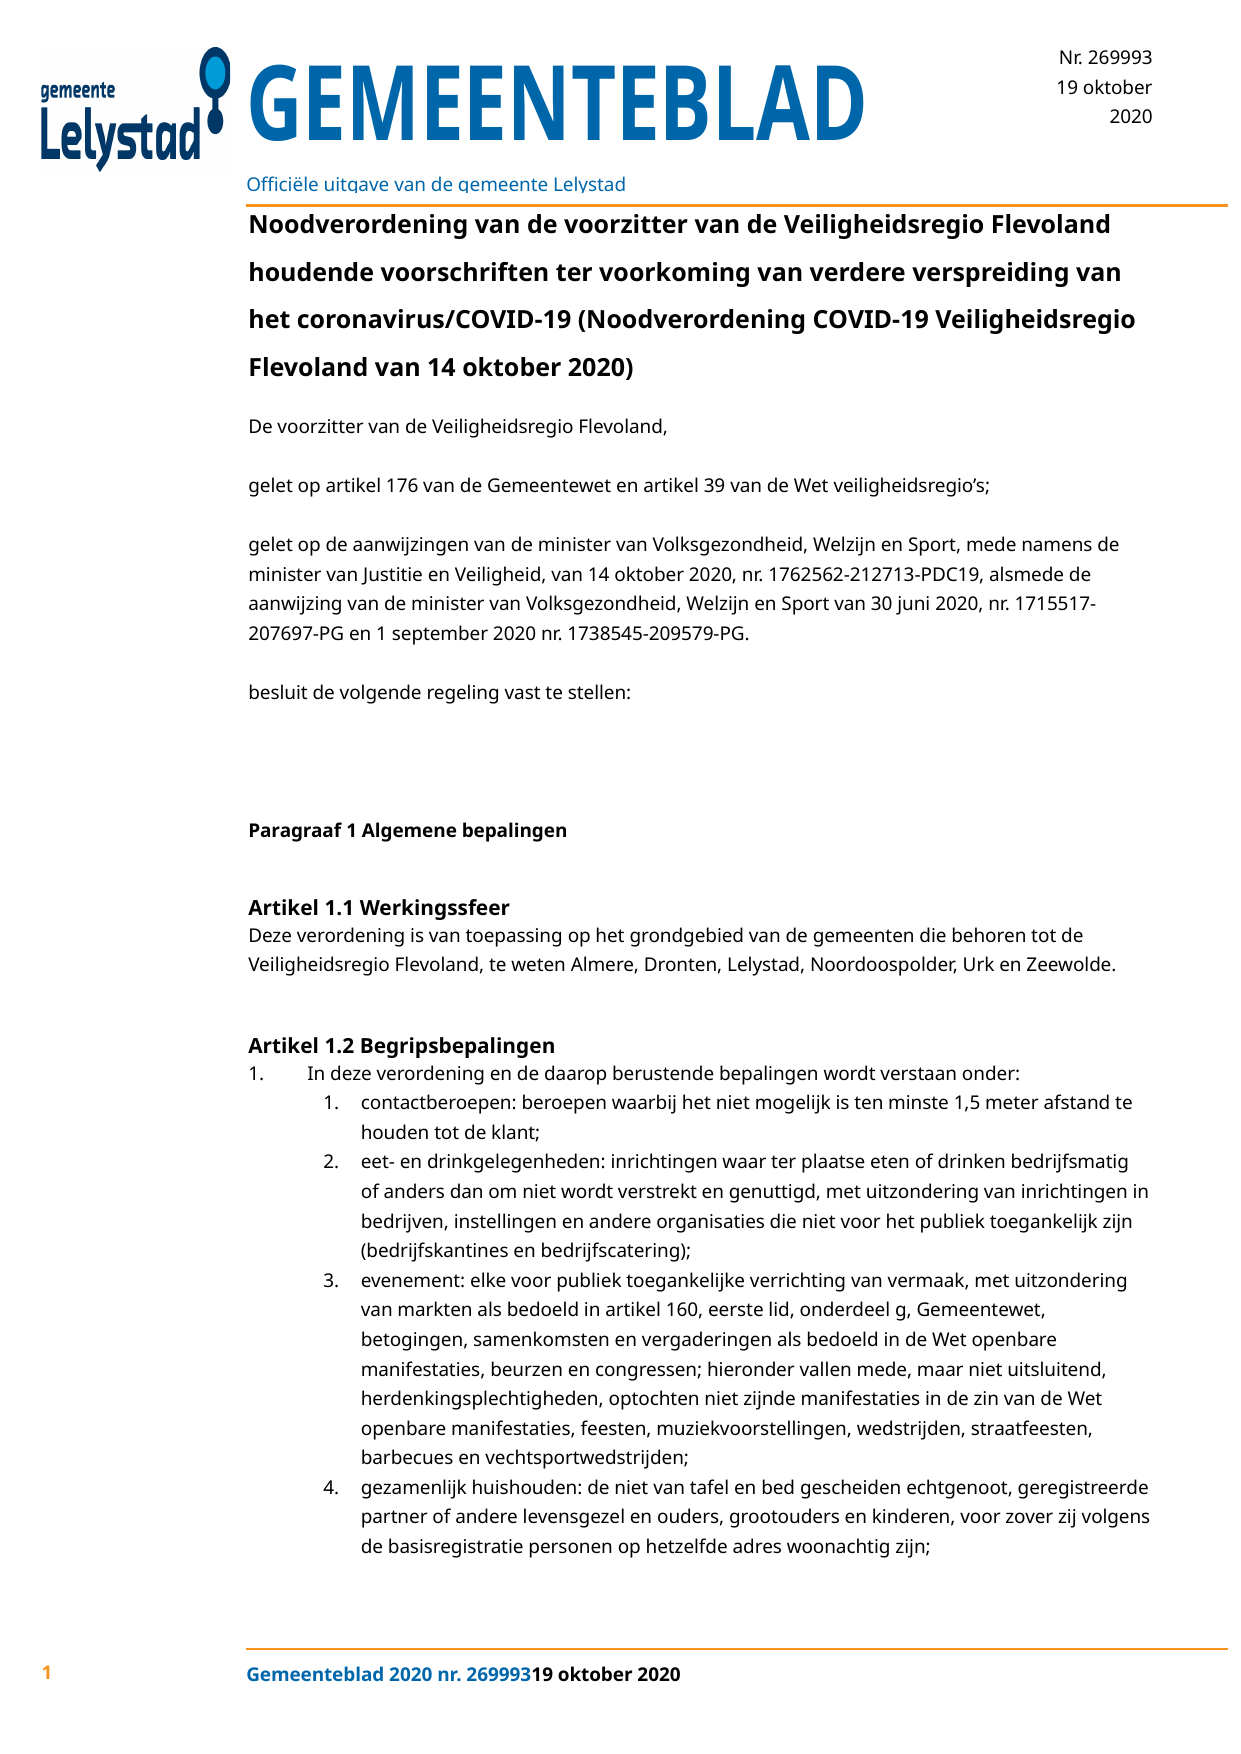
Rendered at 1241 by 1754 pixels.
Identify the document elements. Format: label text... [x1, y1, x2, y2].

text De voorzitter van de Veiligheidsregio Flevoland, [248, 413, 1152, 439]
list In deze verordening en de daarop berustende bepalingen wordt verstaan onder: [248, 1060, 1152, 1086]
list gezamenlijk huishouden: de niet van tafel en bed gescheiden echtgenoot, geregistreerde partner of andere levensgezel en ouders, grootouders en kinderen, voor zover zij volgens de basisregistratie personen op hetzelfde adres woonachtig zijn; [323, 1474, 1152, 1559]
list contactberoepen: beroepen waarbij het niet mogelijk is ten minste 1,5 meter afstand te houden tot de klant; [323, 1089, 1152, 1145]
text gelet op de aanwijzingen van de minister van Volksgezondheid, Welzijn en Sport, mede namens de minister van Justitie en Veiligheid, van 14 oktober 2020, nr. 1762562-212713-PDC19, alsmede de aanwijzing van de minister van Volksgezondheid, Welzijn en Sport van 30 juni 2020, nr. 1715517-207697-PG en 1 september 2020 nr. 1738545-209579-PG. [248, 531, 1152, 646]
text gelet op artikel 176 van de Gemeentewet en artikel 39 van de Wet veiligheidsregio’s; [248, 472, 1152, 498]
text Noodverordening van de voorzitter van de Veiligheidsregio Flevoland houdende voorschriften ter voorkoming van verdere verspreiding van het coronavirus/COVID-19 (Noodverordening COVID-19 Veiligheidsregio Flevoland van 14 oktober 2020) [248, 207, 1152, 384]
text Artikel 1.1 Werkingssfeer [248, 893, 1152, 922]
text Deze verordening is van toepassing op het grondgebied van de gemeenten die behoren tot de Veiligheidsregio Flevoland, te weten Almere, Dronten, Lelystad, Noordoospolder, Urk en Zeewolde. [248, 922, 1152, 977]
text Artikel 1.2 Begripsbepalingen [248, 1032, 1152, 1060]
text besluit de volgende regeling vast te stellen: [248, 679, 1152, 705]
list evenement: elke voor publiek toegankelijke verrichting van vermaak, met uitzondering van markten als bedoeld in artikel 160, eerste lid, onderdeel g, Gemeentewet, betogingen, samenkomsten en vergaderingen als bedoeld in de Wet openbare manifestaties, beurzen en congressen; hieronder vallen mede, maar niet uitsluitend, herdenkingsplechtigheden, optochten niet zijnde manifestaties in de zin van de Wet openbare manifestaties, feesten, muziekvoorstellingen, wedstrijden, straatfeesten, barbecues en vechtsportwedstrijden; [323, 1267, 1152, 1470]
list eet- en drinkgelegenheden: inrichtingen waar ter plaatse eten of drinken bedrijfsmatig of anders dan om niet wordt verstrekt en genuttigd, met uitzondering van inrichtingen in bedrijven, instellingen en andere organisaties die niet voor het publiek toegankelijk zijn (bedrijfskantines en bedrijfscatering); [323, 1149, 1152, 1263]
text Paragraaf 1 Algemene bepalingen [248, 817, 1152, 843]
picture [41, 47, 231, 172]
